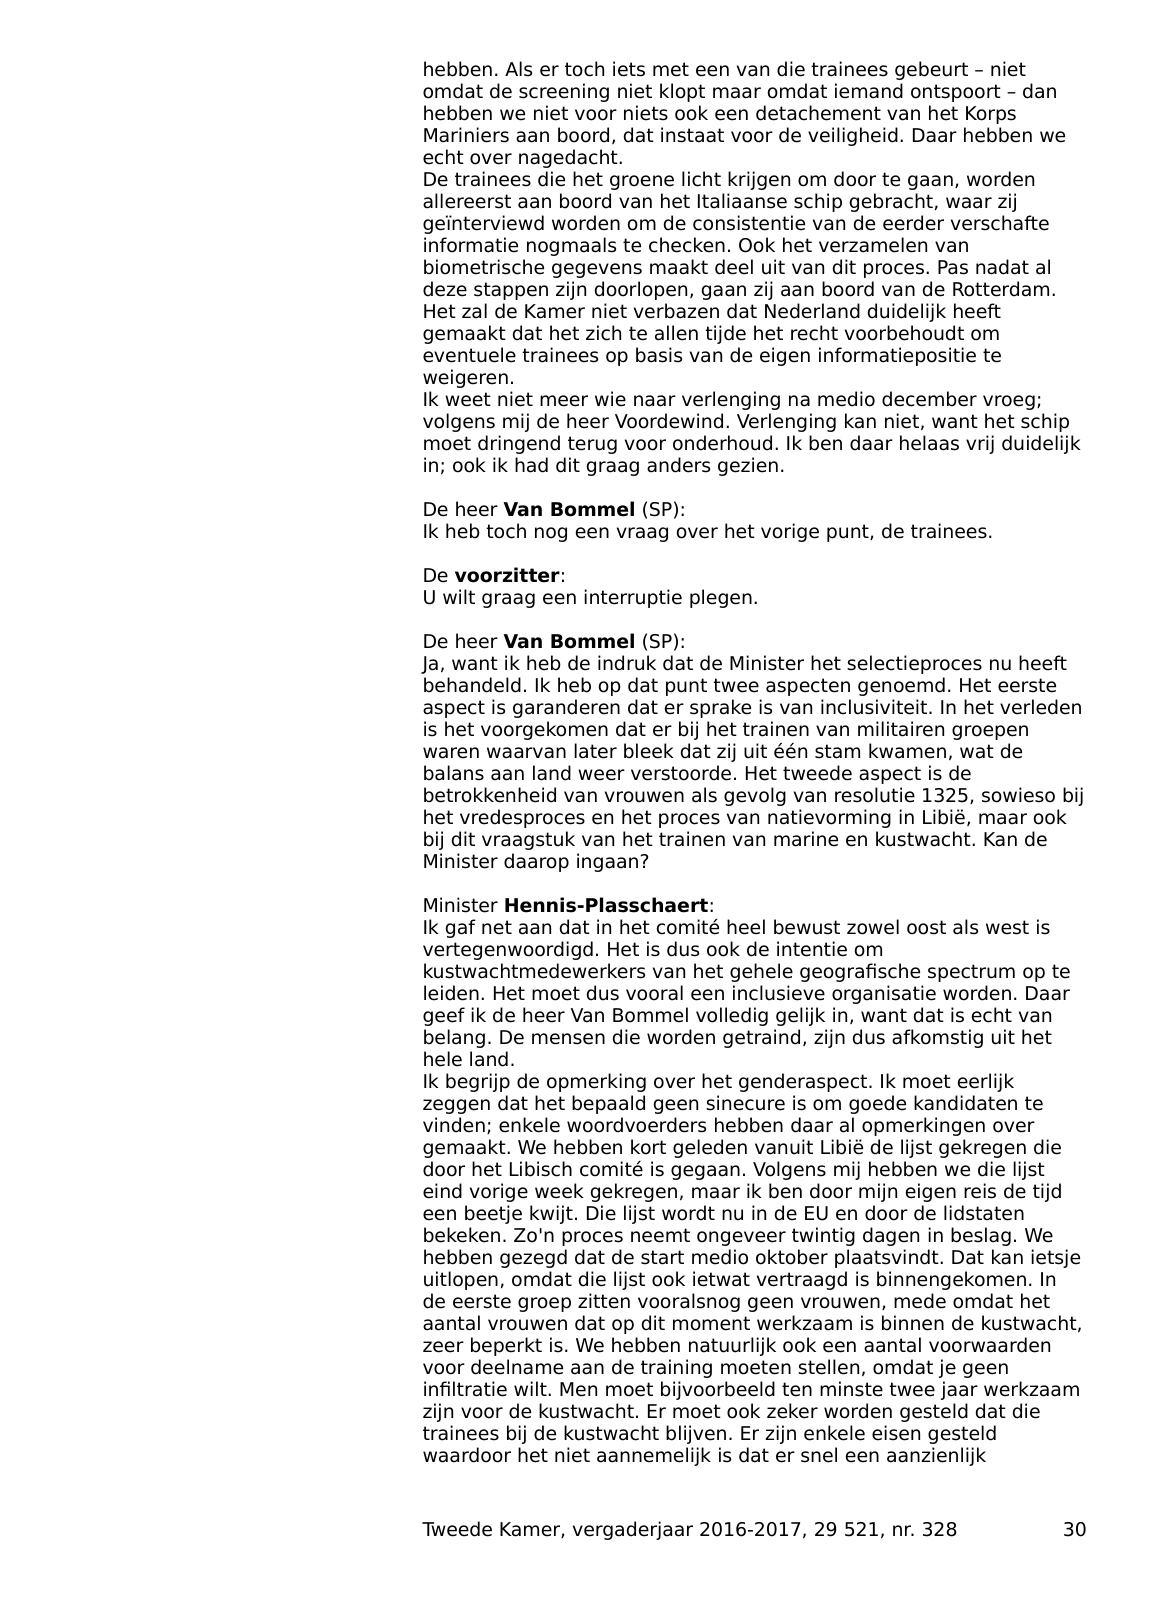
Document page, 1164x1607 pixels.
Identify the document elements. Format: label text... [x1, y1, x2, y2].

text Minister Hennis-Plasschaert: [422, 895, 1087, 917]
text hebben. Als er toch iets met een van die trainees gebeurt – niet omdat de screening niet klopt maar omdat iemand ontspoort – dan hebben we niet voor niets ook een detachement van het Korps Mariniers aan boord, dat instaat voor de veiligheid. Daar hebben we echt over nagedacht. [422, 59, 1087, 169]
text De heer Van Bommel (SP): [422, 631, 1087, 653]
text De voorzitter: [422, 565, 1087, 587]
text U wilt graag een interruptie plegen. [422, 587, 1087, 609]
text De heer Van Bommel (SP): [422, 499, 1087, 521]
text Ik begrijp de opmerking over het genderaspect. Ik moet eerlijk zeggen dat het bepaald geen sinecure is om goede kandidaten te vinden; enkele woordvoerders hebben daar al opmerkingen over gemaakt. We hebben kort geleden vanuit Libië de lijst gekregen die door het Libisch comité is gegaan. Volgens mij hebben we die lijst eind vorige week gekregen, maar ik ben door mijn eigen reis de tijd een beetje kwijt. Die lijst wordt nu in de EU en door de lidstaten bekeken. Zo'n proces neemt ongeveer twintig dagen in beslag. We hebben gezegd dat de start medio oktober plaatsvindt. Dat kan ietsje uitlopen, omdat die lijst ook ietwat vertraagd is binnengekomen. In de eerste groep zitten vooralsnog geen vrouwen, mede omdat het aantal vrouwen dat op dit moment werkzaam is binnen de kustwacht, zeer beperkt is. We hebben natuurlijk ook een aantal voorwaarden voor deelname aan de training moeten stellen, omdat je geen infiltratie wilt. Men moet bijvoorbeeld ten minste twee jaar werkzaam zijn voor de kustwacht. Er moet ook zeker worden gesteld dat die trainees bij de kustwacht blijven. Er zijn enkele eisen gesteld waardoor het niet aannemelijk is dat er snel een aanzienlijk [422, 1071, 1087, 1467]
text Ik gaf net aan dat in het comité heel bewust zowel oost als west is vertegenwoordigd. Het is dus ook de intentie om kustwachtmedewerkers van het gehele geografische spectrum op te leiden. Het moet dus vooral een inclusieve organisatie worden. Daar geef ik de heer Van Bommel volledig gelijk in, want dat is echt van belang. De mensen die worden getraind, zijn dus afkomstig uit het hele land. [422, 917, 1087, 1071]
text Ja, want ik heb de indruk dat de Minister het selectieproces nu heeft behandeld. Ik heb op dat punt twee aspecten genoemd. Het eerste aspect is garanderen dat er sprake is van inclusiviteit. In het verleden is het voorgekomen dat er bij het trainen van militairen groepen waren waarvan later bleek dat zij uit één stam kwamen, wat de balans aan land weer verstoorde. Het tweede aspect is de betrokkenheid van vrouwen als gevolg van resolutie 1325, sowieso bij het vredesproces en het proces van natievorming in Libië, maar ook bij dit vraagstuk van het trainen van marine en kustwacht. Kan de Minister daarop ingaan? [422, 653, 1087, 873]
text De trainees die het groene licht krijgen om door te gaan, worden allereerst aan boord van het Italiaanse schip gebracht, waar zij geïnterviewd worden om de consistentie van de eerder verschafte informatie nogmaals te checken. Ook het verzamelen van biometrische gegevens maakt deel uit van dit proces. Pas nadat al deze stappen zijn doorlopen, gaan zij aan boord van de Rotterdam. Het zal de Kamer niet verbazen dat Nederland duidelijk heeft gemaakt dat het zich te allen tijde het recht voorbehoudt om eventuele trainees op basis van de eigen informatiepositie te weigeren. [422, 169, 1087, 389]
text Ik weet niet meer wie naar verlenging na medio december vroeg; volgens mij de heer Voordewind. Verlenging kan niet, want het schip moet dringend terug voor onderhoud. Ik ben daar helaas vrij duidelijk in; ook ik had dit graag anders gezien. [422, 389, 1087, 477]
text Ik heb toch nog een vraag over het vorige punt, de trainees. [422, 521, 1087, 543]
